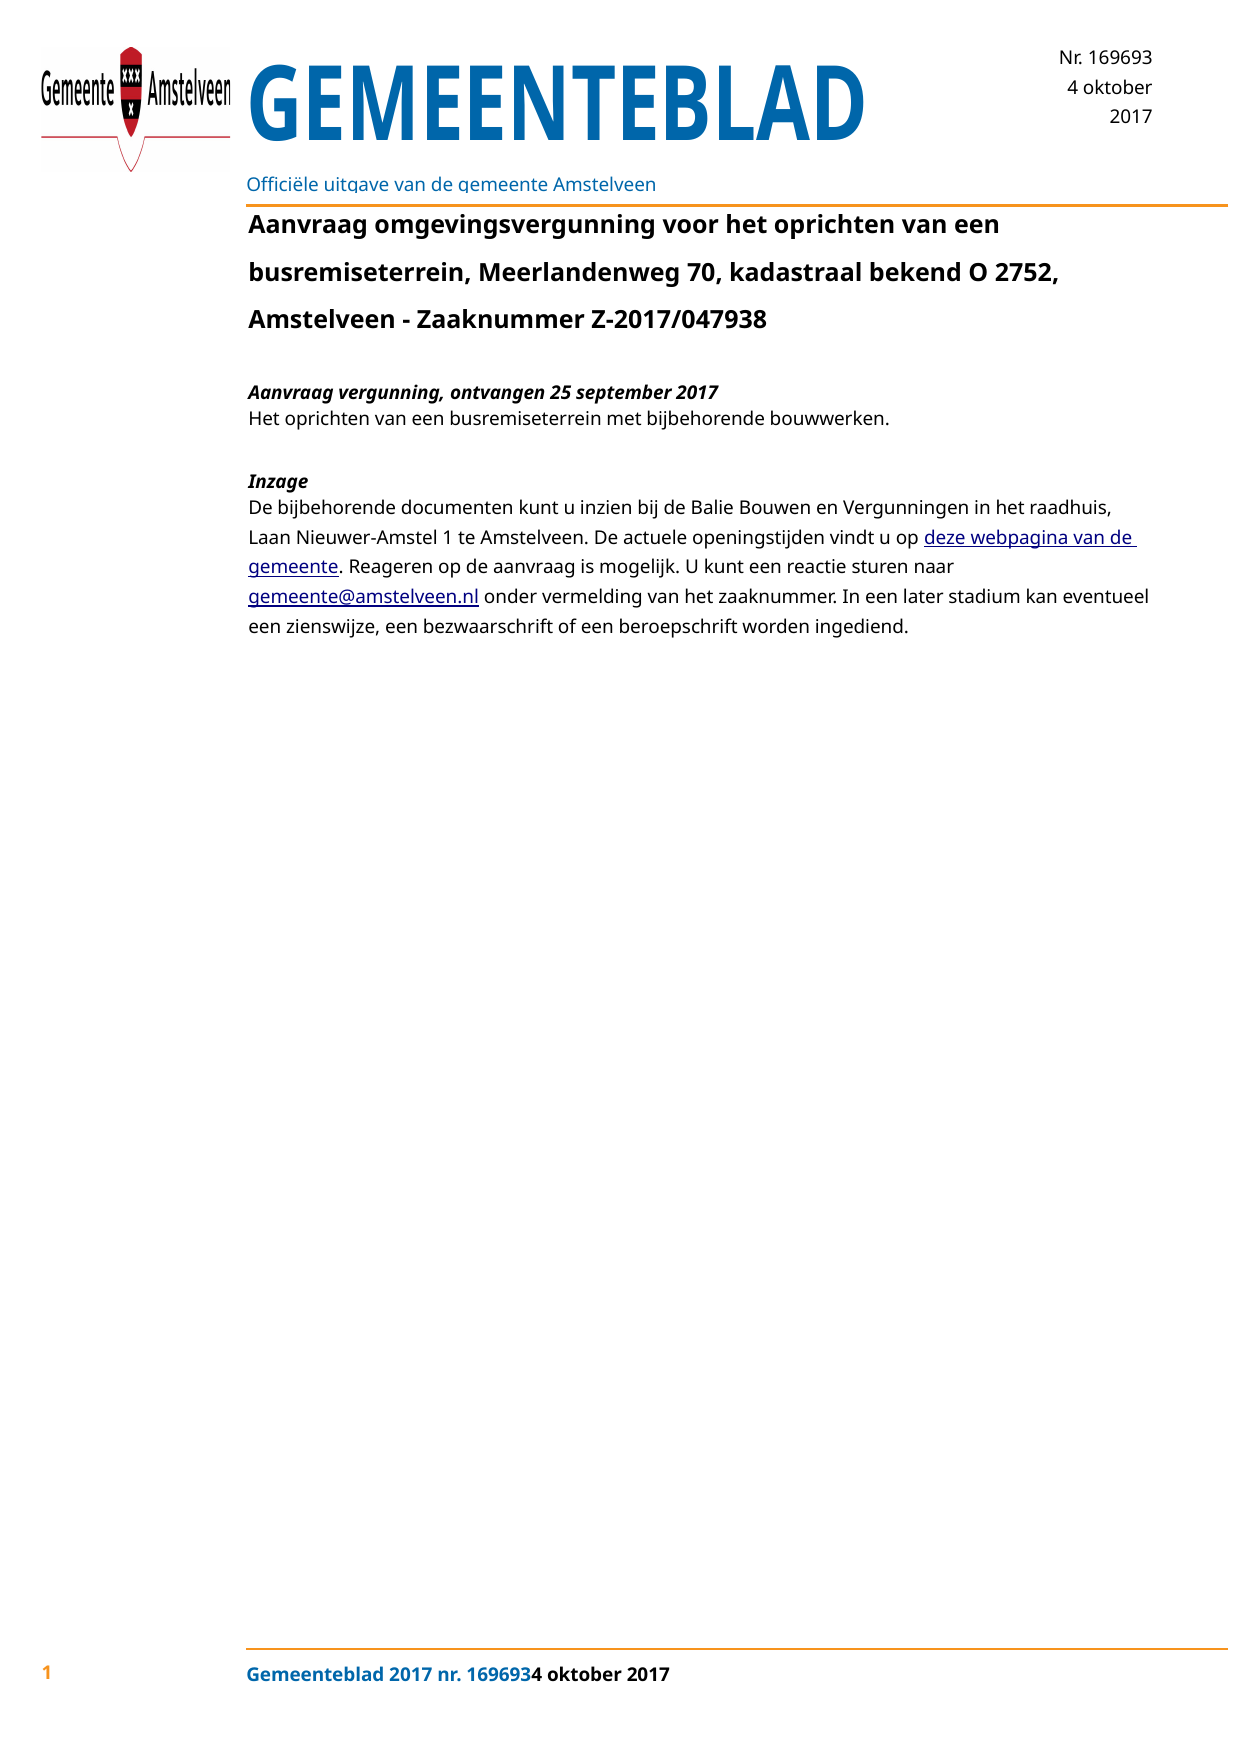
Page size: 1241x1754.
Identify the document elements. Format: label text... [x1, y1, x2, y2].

text De bijbehorende documenten kunt u inzien bij de Balie Bouwen en Vergunningen in het raadhuis, Laan Nieuwer-Amstel 1 te Amstelveen. De actuele openingstijden vindt u op deze webpagina van de gemeente. Reageren op de aanvraag is mogelijk. U kunt een reactie sturen naar gemeente@amstelveen.nl onder vermelding van het zaaknummer. In een later stadium kan eventueel een zienswijze, een bezwaarschrift of een beroepschrift worden ingediend. [248, 494, 1152, 638]
text Inzage [248, 469, 1152, 494]
text Het oprichten van een busremiseterrein met bijbehorende bouwwerken. [248, 405, 1152, 431]
text Aanvraag omgevingsvergunning voor het oprichten van een busremiseterrein, Meerlandenweg 70, kadastraal bekend O 2752, Amstelveen - Zaaknummer Z-2017/047938 [248, 207, 1152, 336]
picture [41, 47, 231, 172]
text Aanvraag vergunning, ontvangen 25 september 2017 [248, 379, 1152, 405]
